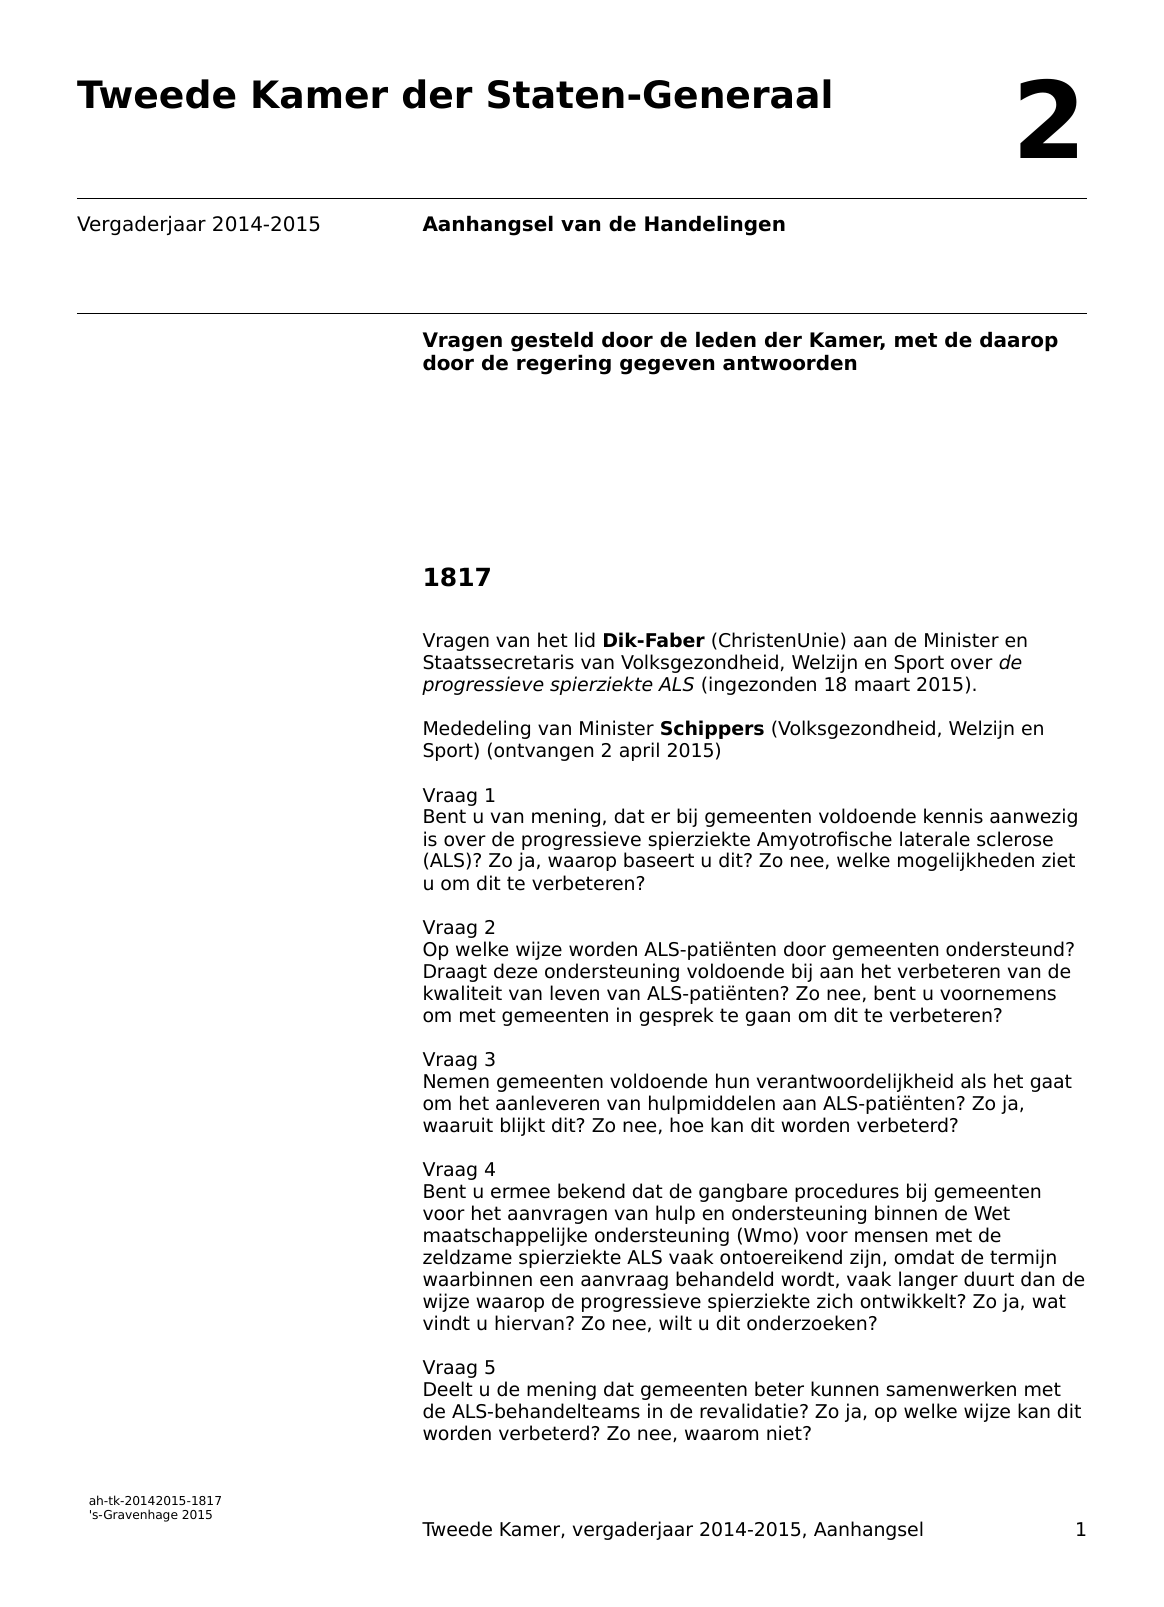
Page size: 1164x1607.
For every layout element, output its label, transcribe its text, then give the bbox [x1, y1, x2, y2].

table_cell Vragen gesteld door de leden der Kamer, met de daarop door de regering gegeven antwoorden [422, 314, 1087, 375]
text Bent u van mening, dat er bij gemeenten voldoende kennis aanwezig is over de progressieve spierziekte Amyotrofische laterale sclerose (ALS)? Zo ja, waarop baseert u dit? Zo nee, welke mogelijkheden ziet u om dit te verbeteren? [422, 806, 1087, 894]
text Vraag 5 [422, 1357, 1087, 1379]
table_header 2 [886, 59, 1087, 198]
text Vraag 2 [422, 917, 1087, 938]
table_cell Aanhangsel van de Handelingen [422, 199, 1087, 313]
table_header Tweede Kamer der Staten-Generaal [77, 59, 886, 198]
text Deelt u de mening dat gemeenten beter kunnen samenwerken met de ALS-behandelteams in de revalidatie? Zo ja, op welke wijze kan dit worden verbeterd? Zo nee, waarom niet? [422, 1379, 1087, 1445]
text Vraag 1 [422, 784, 1087, 806]
text Mededeling van Minister Schippers (Volksgezondheid, Welzijn en Sport) (ontvangen 2 april 2015) [422, 718, 1087, 762]
text Nemen gemeenten voldoende hun verantwoordelijkheid als het gaat om het aanleveren van hulpmiddelen aan ALS-patiënten? Zo ja, waaruit blijkt dit? Zo nee, hoe kan dit worden verbeterd? [422, 1071, 1087, 1137]
text Op welke wijze worden ALS-patiënten door gemeenten ondersteund? Draagt deze ondersteuning voldoende bij aan het verbeteren van de kwaliteit van leven van ALS-patiënten? Zo nee, bent u voornemens om met gemeenten in gesprek te gaan om dit te verbeteren? [422, 938, 1087, 1026]
table_cell Vergaderjaar 2014-2015 [77, 199, 422, 313]
text Vraag 4 [422, 1159, 1087, 1181]
text Vragen van het lid Dik-Faber (ChristenUnie) aan de Minister en Staatssecretaris van Volksgezondheid, Welzijn en Sport over de progressieve spierziekte ALS (ingezonden 18 maart 2015). [422, 630, 1087, 696]
text Vraag 3 [422, 1049, 1087, 1071]
text 's-Gravenhage 2015 [88, 1508, 323, 1522]
text 1817 [422, 563, 1087, 592]
text ah-tk-20142015-1817 [88, 1494, 323, 1508]
table_cell [77, 314, 422, 375]
text Bent u ermee bekend dat de gangbare procedures bij gemeenten voor het aanvragen van hulp en ondersteuning binnen de Wet maatschappelijke ondersteuning (Wmo) voor mensen met de zeldzame spierziekte ALS vaak ontoereikend zijn, omdat de termijn waarbinnen een aanvraag behandeld wordt, vaak langer duurt dan de wijze waarop de progressieve spierziekte zich ontwikkelt? Zo ja, wat vindt u hiervan? Zo nee, wilt u dit onderzoeken? [422, 1181, 1087, 1334]
